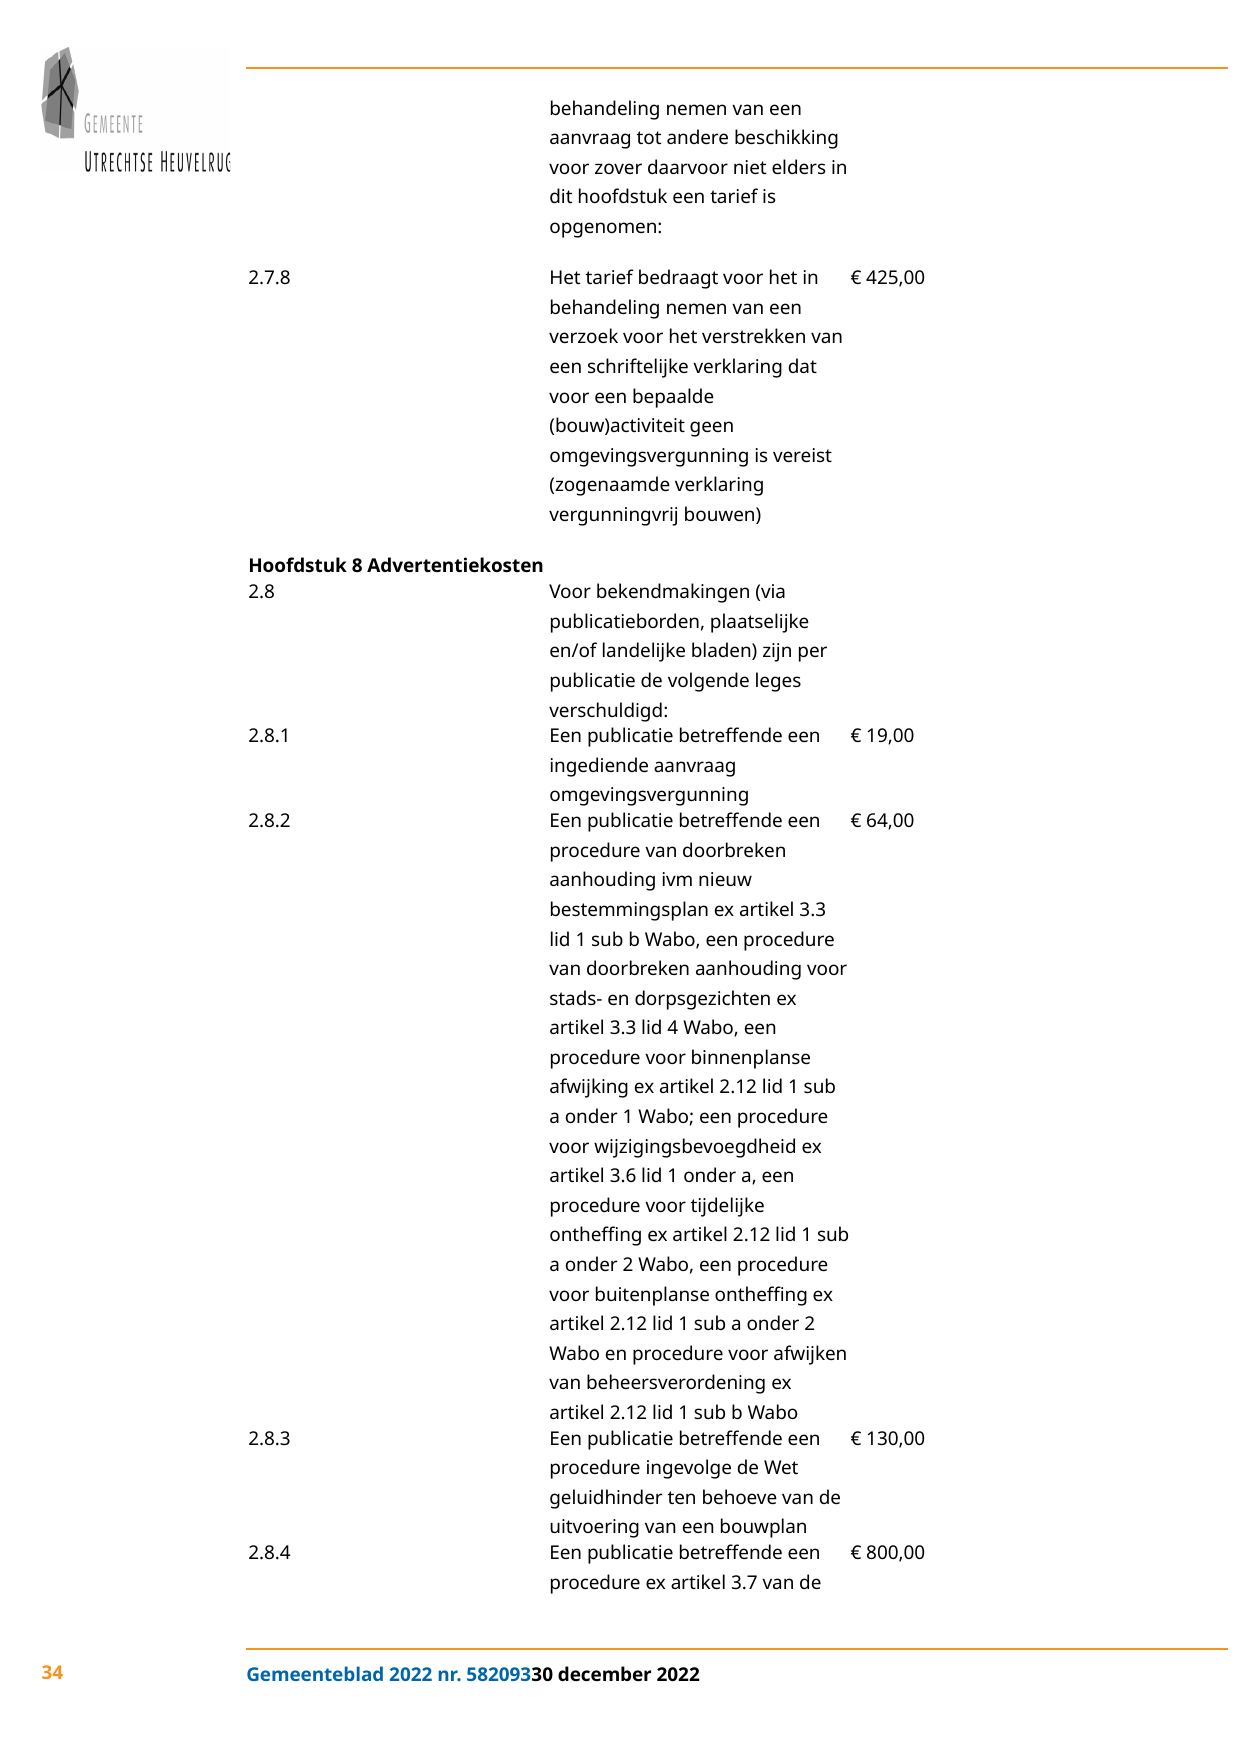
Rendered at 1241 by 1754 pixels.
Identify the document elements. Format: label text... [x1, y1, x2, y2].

table_cell [549, 527, 850, 553]
table_cell € 130,00 [850, 1425, 1152, 1539]
table_cell [248, 95, 549, 239]
table_cell € 800,00 [850, 1539, 1152, 1594]
table_cell 2.8.4 [248, 1539, 549, 1594]
table_cell behandeling nemen van een aanvraag tot andere beschikking voor zover daarvoor niet elders in dit hoofdstuk een tarief is opgenomen: [549, 95, 850, 239]
table_cell [549, 239, 850, 264]
table_cell 2.8 [248, 579, 549, 722]
table_cell 2.8.2 [248, 808, 549, 1425]
table_cell [850, 579, 1152, 722]
table_cell € 64,00 [850, 808, 1152, 1425]
table_cell 2.8.3 [248, 1425, 549, 1539]
picture [41, 47, 231, 172]
table_cell Het tarief bedraagt voor het in behandeling nemen van een verzoek voor het verstrekken van een schriftelijke verklaring dat voor een bepaalde (bouw)activiteit geen omgevingsvergunning is vereist (zogenaamde verklaring vergunningvrij bouwen) [549, 265, 850, 527]
table_cell [850, 239, 1152, 264]
table_cell 2.8.1 [248, 723, 549, 807]
table_cell [850, 527, 1152, 553]
table_cell Een publicatie betreffende een procedure ingevolge de Wet geluidhinder ten behoeve van de uitvoering van een bouwplan [549, 1425, 850, 1539]
table_cell [248, 239, 549, 264]
table_cell Een publicatie betreffende een ingediende aanvraag omgevingsvergunning [549, 723, 850, 807]
table_cell 2.7.8 [248, 265, 549, 527]
table_cell € 425,00 [850, 265, 1152, 527]
table_cell [850, 95, 1152, 239]
table_cell Voor bekendmakingen (via publicatieborden, plaatselijke en/of landelijke bladen) zijn per publicatie de volgende leges verschuldigd: [549, 579, 850, 722]
table_cell [248, 527, 549, 553]
table_cell € 19,00 [850, 723, 1152, 807]
table_cell Een publicatie betreffende een procedure van doorbreken aanhouding ivm nieuw bestemmingsplan ex artikel 3.3 lid 1 sub b Wabo, een procedure van doorbreken aanhouding voor stads- en dorpsgezichten ex artikel 3.3 lid 4 Wabo, een procedure voor binnenplanse afwijking ex artikel 2.12 lid 1 sub a onder 1 Wabo; een procedure voor wijzigingsbevoegdheid ex artikel 3.6 lid 1 onder a, een procedure voor tijdelijke ontheffing ex artikel 2.12 lid 1 sub a onder 2 Wabo, een procedure voor buitenplanse ontheffing ex artikel 2.12 lid 1 sub a onder 2 Wabo en procedure voor afwijken van beheersverordening ex artikel 2.12 lid 1 sub b Wabo [549, 808, 850, 1425]
table_cell [850, 553, 1152, 578]
table_cell Een publicatie betreffende een procedure ex artikel 3.7 van de [549, 1539, 850, 1594]
table_cell Hoofdstuk 8 Advertentiekosten [248, 553, 850, 578]
